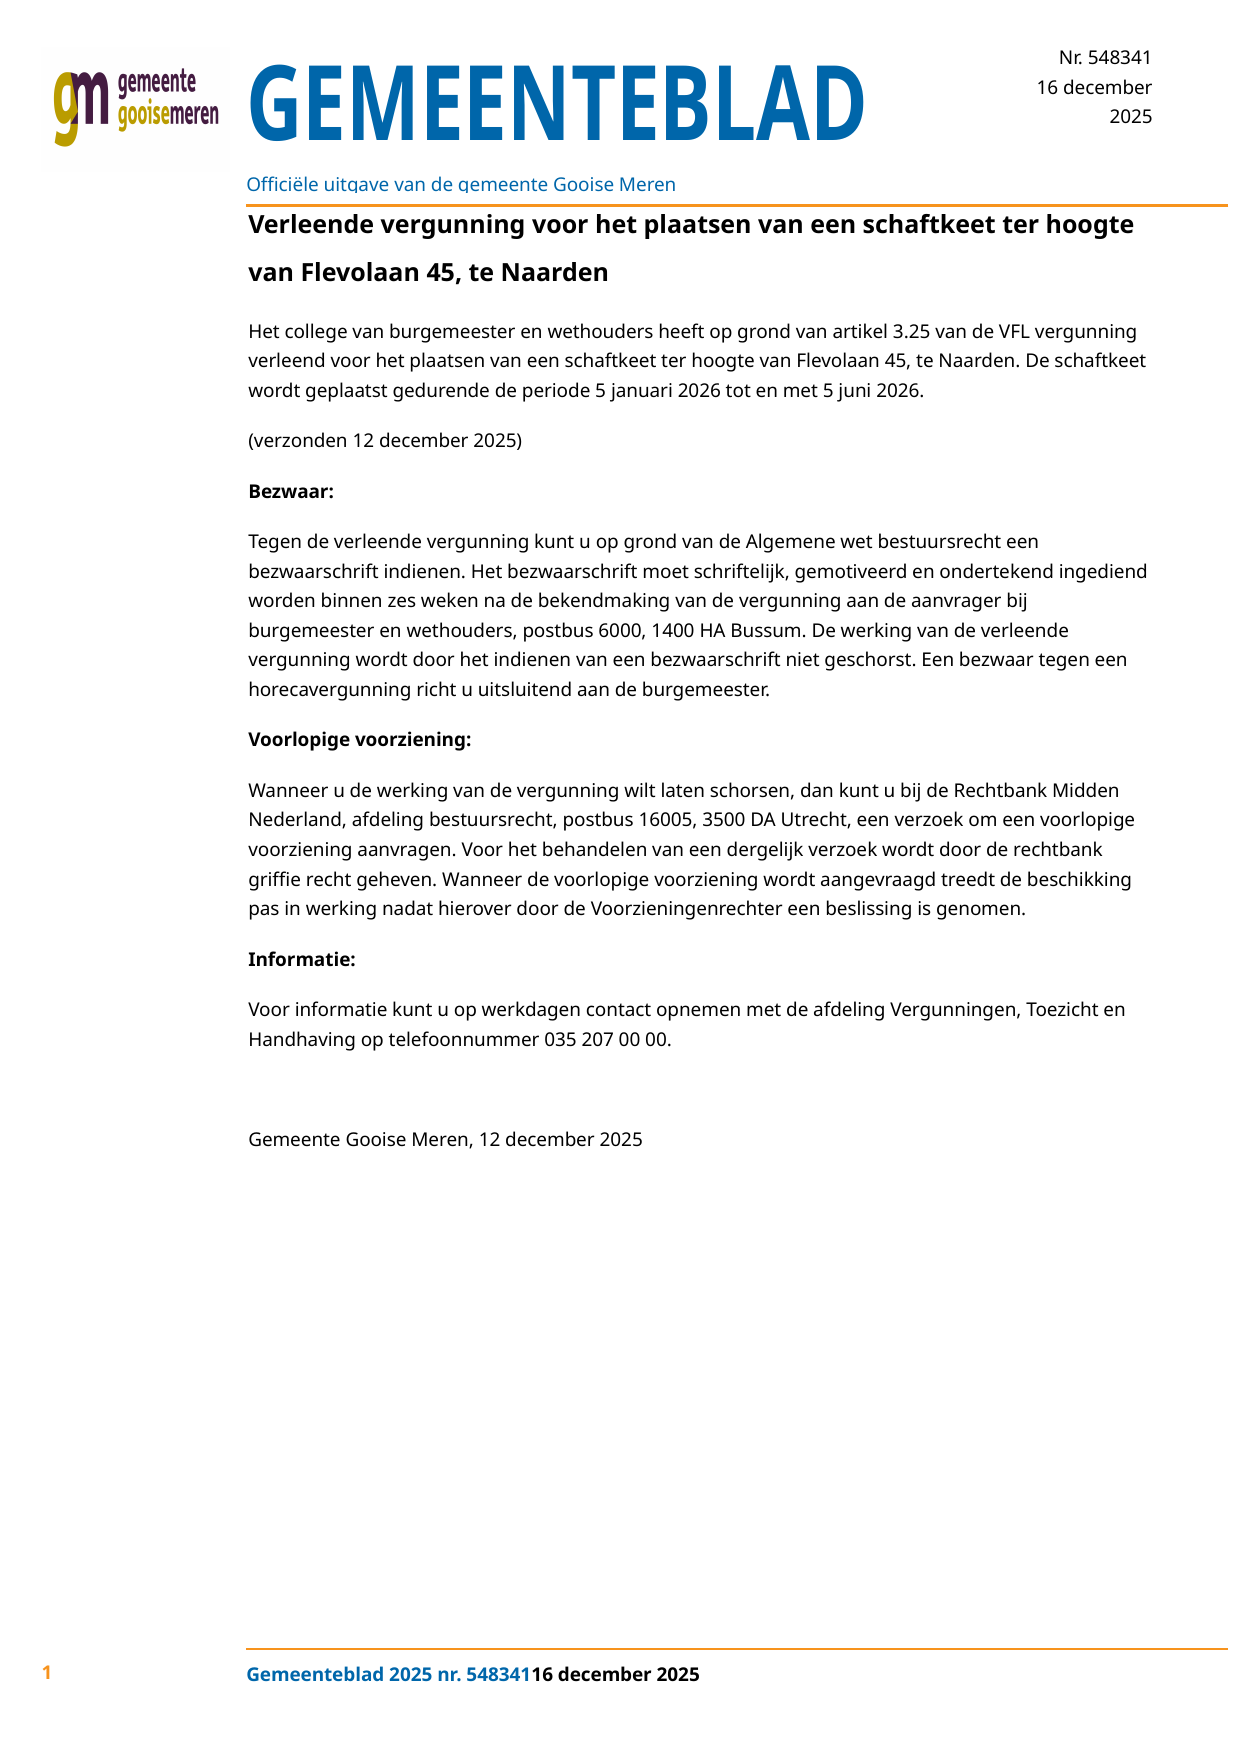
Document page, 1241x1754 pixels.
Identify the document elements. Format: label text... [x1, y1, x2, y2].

picture [41, 47, 231, 172]
text Bezwaar: [248, 478, 1152, 504]
text Tegen de verleende vergunning kunt u op grond van de Algemene wet bestuursrecht een bezwaarschrift indienen. Het bezwaarschrift moet schriftelijk, gemotiveerd en ondertekend ingediend worden binnen zes weken na de bekendmaking van de vergunning aan de aanvrager bij burgemeester en wethouders, postbus 6000, 1400 HA Bussum. De werking van de verleende vergunning wordt door het indienen van een bezwaarschrift niet geschorst. Een bezwaar tegen een horecavergunning richt u uitsluitend aan de burgemeester. [248, 528, 1152, 702]
text Wanneer u de werking van de vergunning wilt laten schorsen, dan kunt u bij de Rechtbank Midden Nederland, afdeling bestuursrecht, postbus 16005, 3500 DA Utrecht, een verzoek om een voorlopige voorziening aanvragen. Voor het behandelen van een dergelijk verzoek wordt door de rechtbank griffie recht geheven. Wanneer de voorlopige voorziening wordt aangevraagd treedt de beschikking pas in werking nadat hierover door de Voorzieningenrechter een beslissing is genomen. [248, 777, 1152, 921]
text Gemeente Gooise Meren, 12 december 2025 [248, 1127, 1152, 1152]
text (verzonden 12 december 2025) [248, 427, 1152, 453]
text Voor informatie kunt u op werkdagen contact opnemen met de afdeling Vergunningen, Toezicht en Handhaving op telefoonnummer 035 207 00 00. [248, 996, 1152, 1052]
text Voorlopige voorziening: [248, 727, 1152, 752]
text Het college van burgemeester en wethouders heeft op grond van artikel 3.25 van de VFL vergunning verleend voor het plaatsen van een schaftkeet ter hoogte van Flevolaan 45, te Naarden. De schaftkeet wordt geplaatst gedurende de periode 5 januari 2026 tot en met 5 juni 2026. [248, 318, 1152, 403]
text Informatie: [248, 946, 1152, 972]
text Verleende vergunning voor het plaatsen van een schaftkeet ter hoogte van Flevolaan 45, te Naarden [248, 207, 1152, 288]
